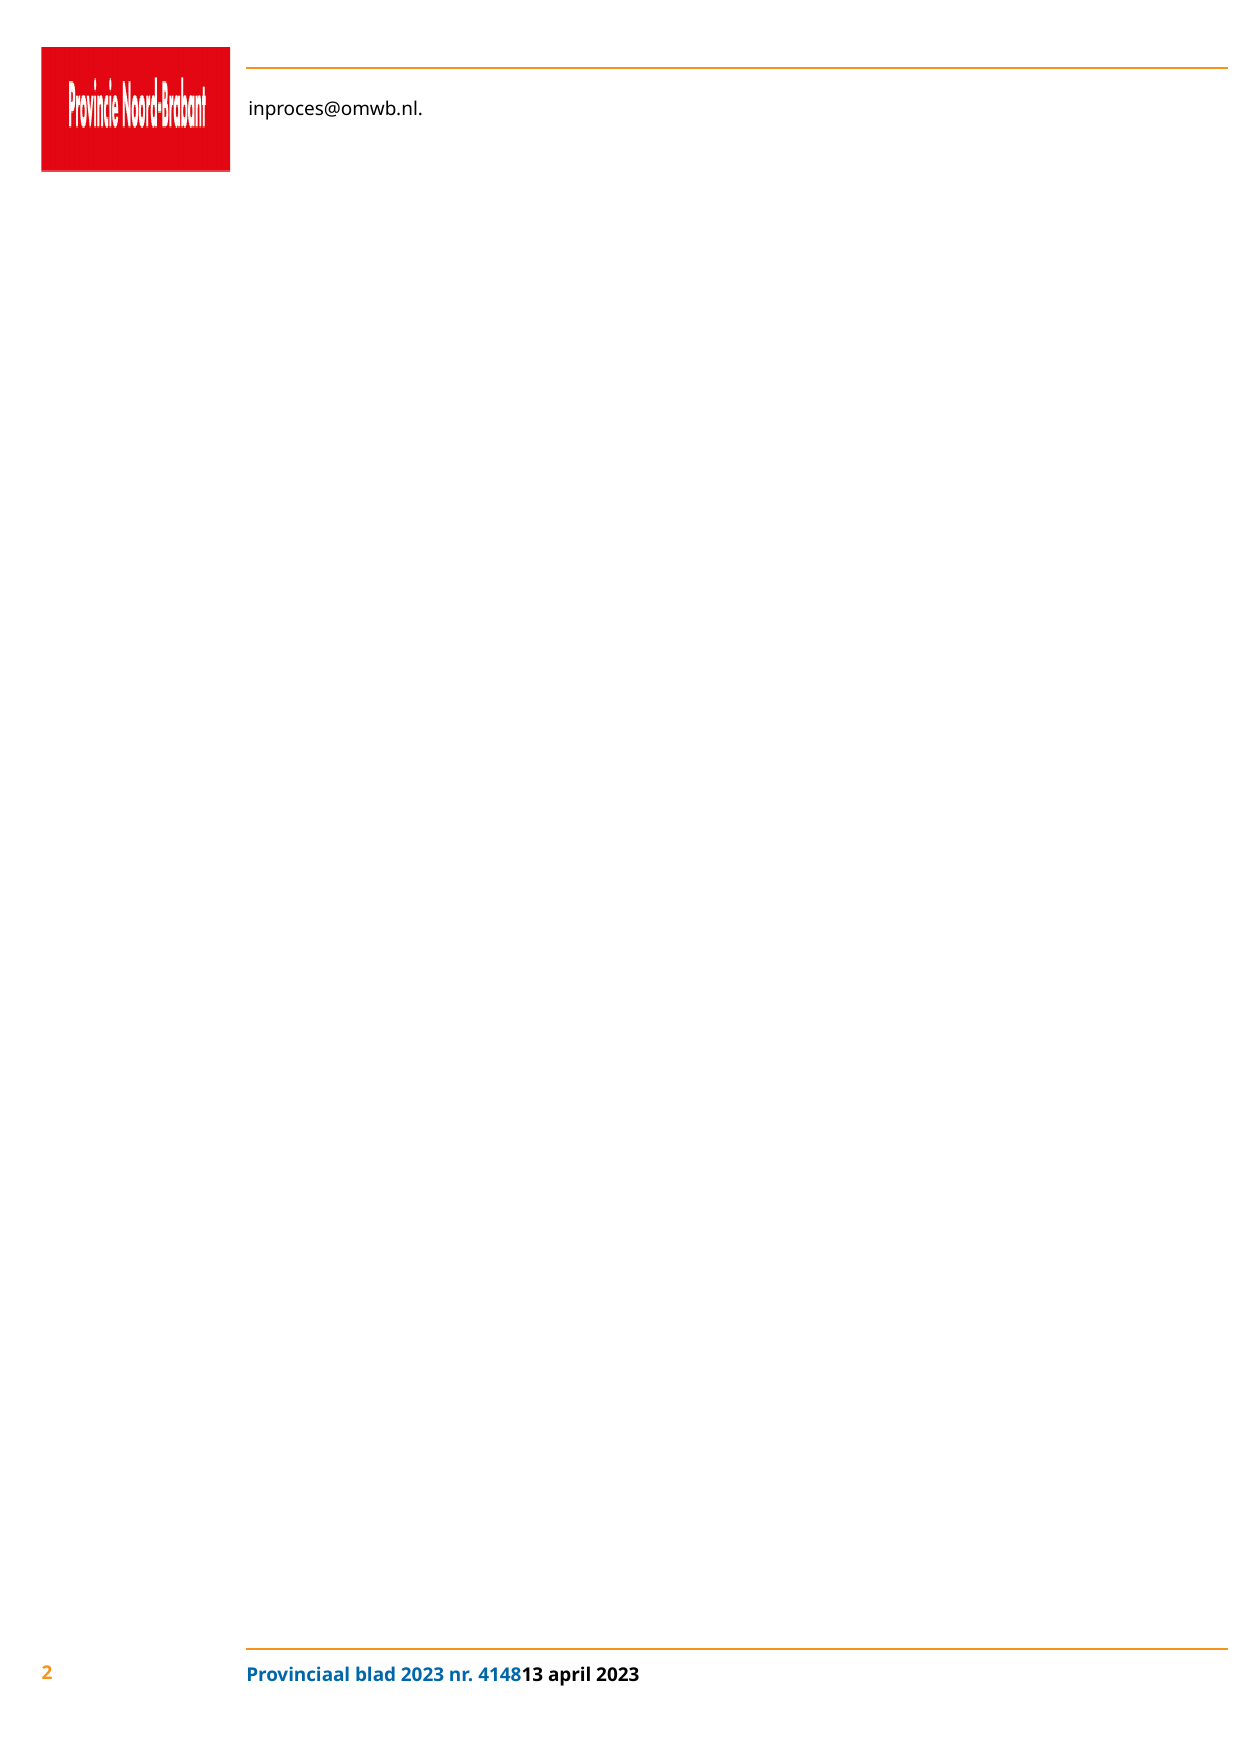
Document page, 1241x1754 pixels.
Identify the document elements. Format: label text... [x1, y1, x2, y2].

text inproces@omwb.nl. [248, 95, 1152, 121]
picture [41, 47, 231, 172]
